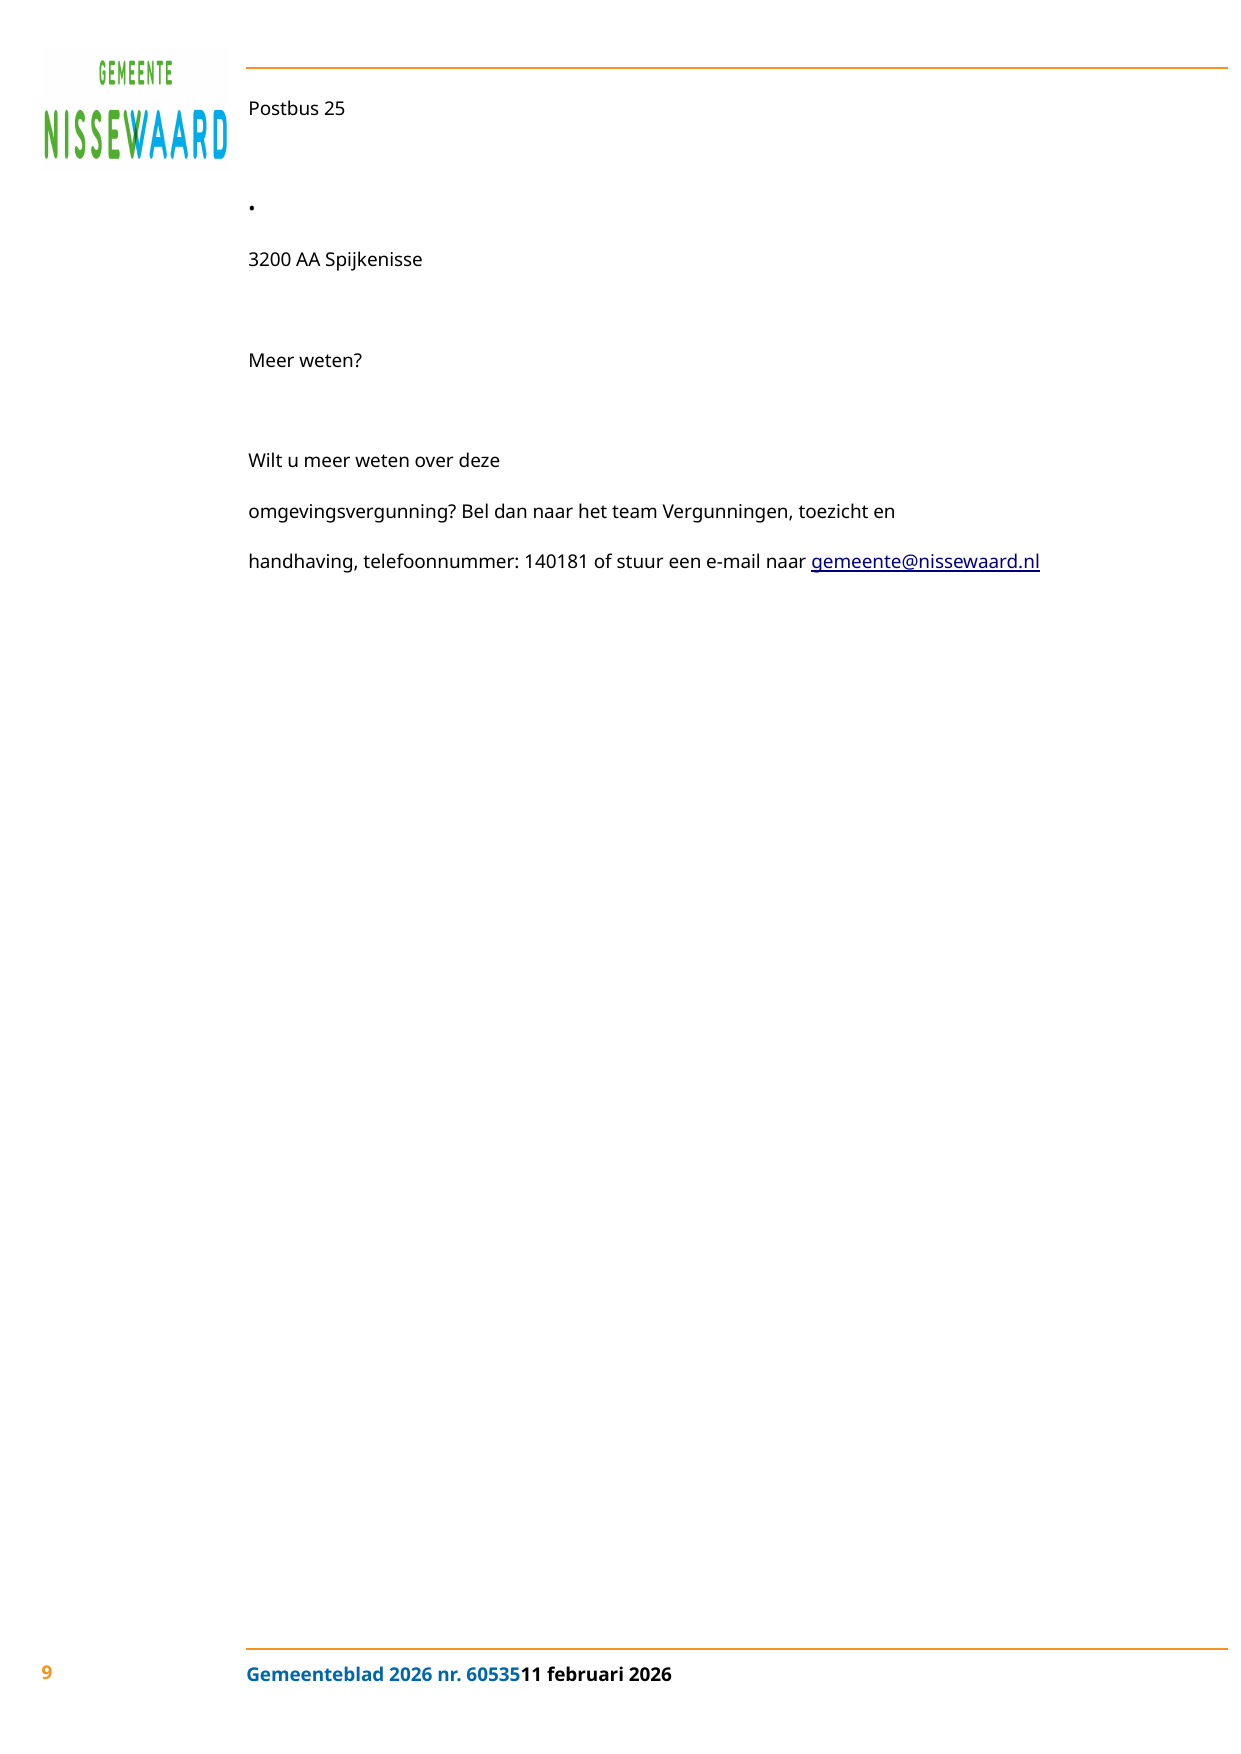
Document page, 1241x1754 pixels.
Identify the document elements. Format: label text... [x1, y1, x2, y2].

text • [248, 196, 1152, 221]
text omgevingsvergunning? Bel dan naar het team Vergunningen, toezicht en [248, 498, 1152, 524]
text 3200 AA Spijkenisse [248, 246, 1152, 272]
text Meer weten? [248, 347, 1152, 373]
text Postbus 25 [248, 95, 1152, 121]
text handhaving, telefoonnummer: 140181 of stuur een e-mail naar gemeente@nissewaard.nl [248, 548, 1152, 574]
text Wilt u meer weten over deze [248, 448, 1152, 473]
picture [41, 47, 231, 172]
